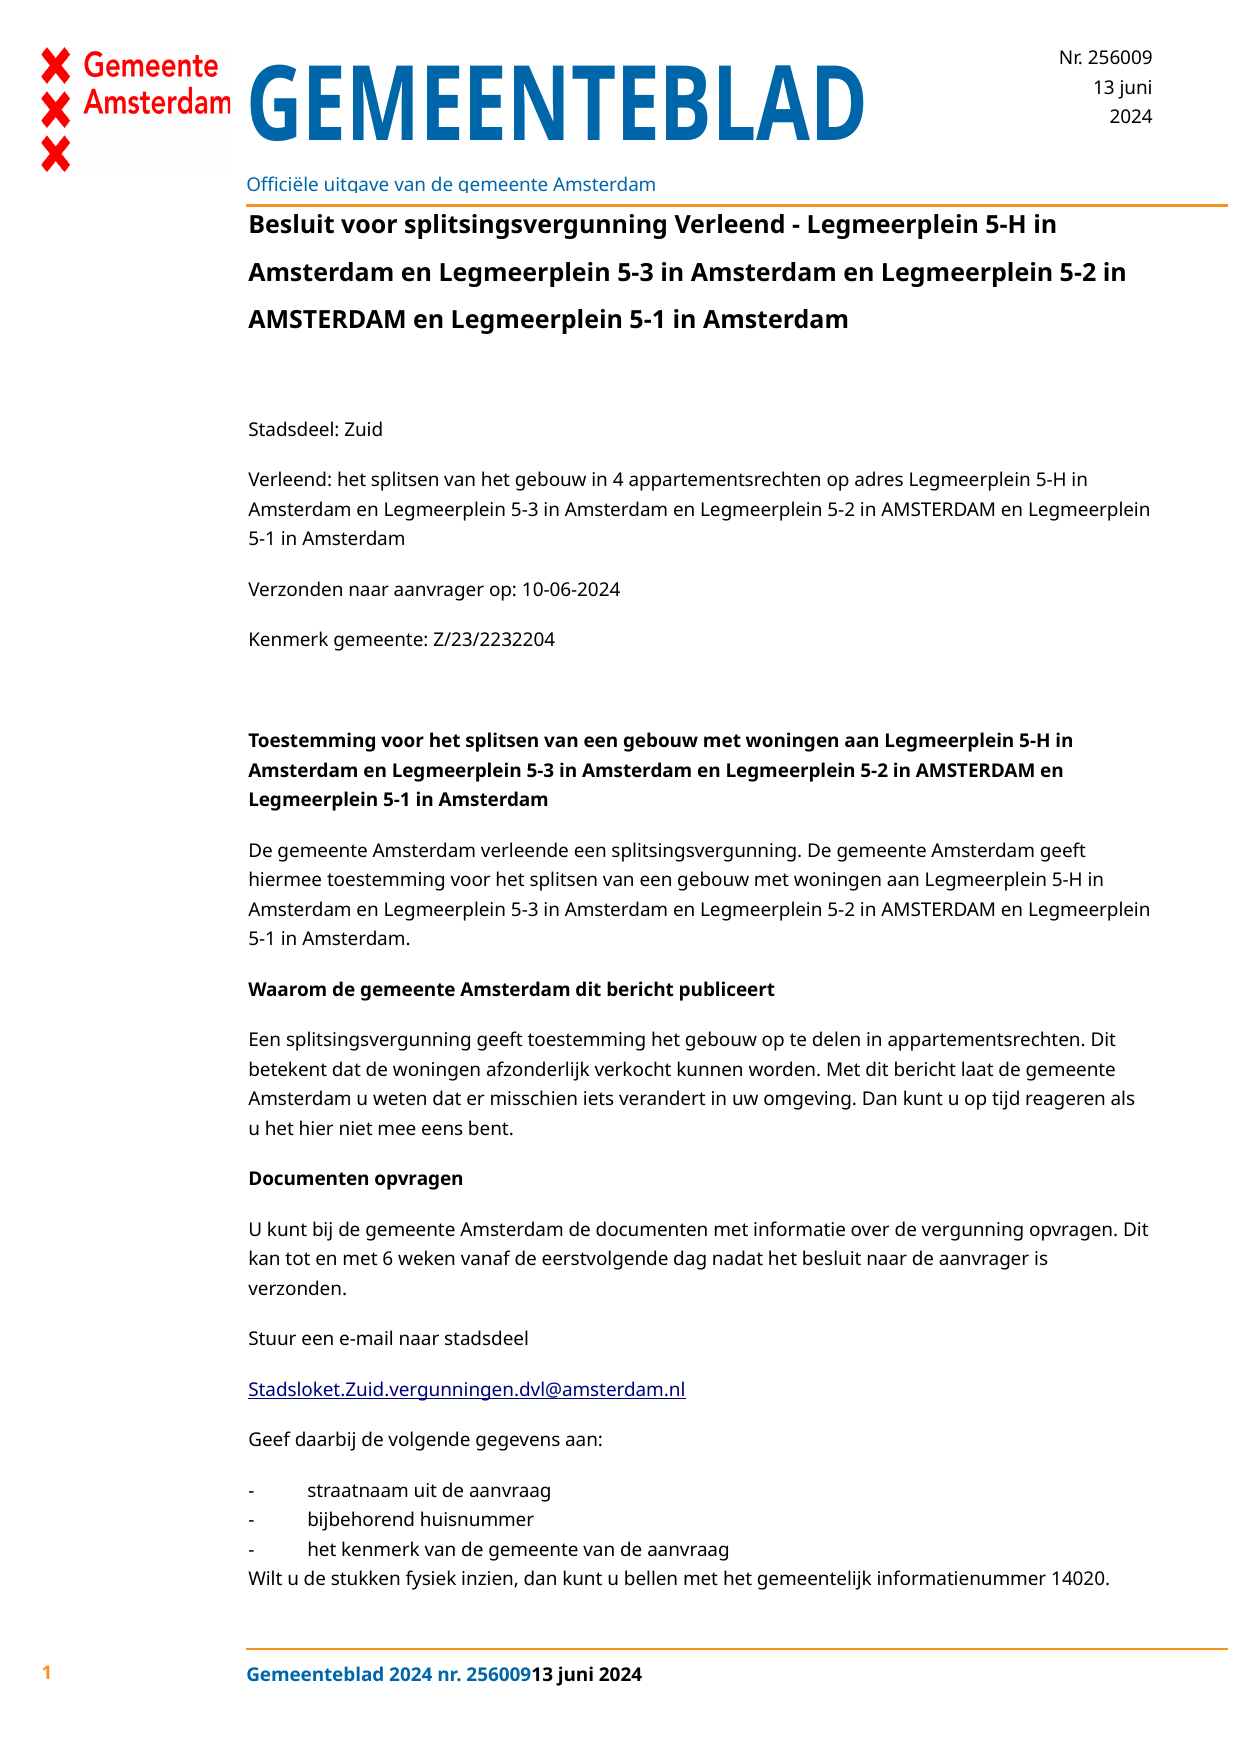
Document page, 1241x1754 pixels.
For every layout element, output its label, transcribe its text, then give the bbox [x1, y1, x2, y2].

text Besluit voor splitsingsvergunning Verleend - Legmeerplein 5-H in Amsterdam en Legmeerplein 5-3 in Amsterdam en Legmeerplein 5-2 in AMSTERDAM en Legmeerplein 5-1 in Amsterdam [248, 207, 1152, 336]
text U kunt bij de gemeente Amsterdam de documenten met informatie over de vergunning opvragen. Dit kan tot en met 6 weken vanaf de eerstvolgende dag nadat het besluit naar de aanvrager is verzonden. [248, 1216, 1152, 1301]
text Toestemming voor het splitsen van een gebouw met woningen aan Legmeerplein 5-H in Amsterdam en Legmeerplein 5-3 in Amsterdam en Legmeerplein 5-2 in AMSTERDAM en Legmeerplein 5-1 in Amsterdam [248, 727, 1152, 812]
text Kenmerk gemeente: Z/23/2232204 [248, 626, 1152, 652]
text Stadsdeel: Zuid [248, 416, 1152, 442]
text Verzonden naar aanvrager op: 10-06-2024 [248, 576, 1152, 602]
text Verleend: het splitsen van het gebouw in 4 appartementsrechten op adres Legmeerplein 5-H in Amsterdam en Legmeerplein 5-3 in Amsterdam en Legmeerplein 5-2 in AMSTERDAM en Legmeerplein 5-1 in Amsterdam [248, 466, 1152, 551]
picture [41, 47, 231, 172]
text Een splitsingsvergunning geeft toestemming het gebouw op te delen in appartementsrechten. Dit betekent dat de woningen afzonderlijk verkocht kunnen worden. Met dit bericht laat de gemeente Amsterdam u weten dat er misschien iets verandert in uw omgeving. Dan kunt u op tijd reageren als u het hier niet mee eens bent. [248, 1026, 1152, 1141]
text Stadsloket.Zuid.vergunningen.dvl@amsterdam.nl [248, 1376, 1152, 1402]
text De gemeente Amsterdam verleende een splitsingsvergunning. De gemeente Amsterdam geeft hiermee toestemming voor het splitsen van een gebouw met woningen aan Legmeerplein 5-H in Amsterdam en Legmeerplein 5-3 in Amsterdam en Legmeerplein 5-2 in AMSTERDAM en Legmeerplein 5-1 in Amsterdam. [248, 837, 1152, 951]
list straatnaam uit de aanvraag [248, 1477, 1152, 1502]
list bijbehorend huisnummer [248, 1506, 1152, 1532]
text Wilt u de stukken fysiek inzien, dan kunt u bellen met het gemeentelijk informatienummer 14020. [248, 1566, 1152, 1591]
text Geef daarbij de volgende gegevens aan: [248, 1426, 1152, 1452]
text Waarom de gemeente Amsterdam dit bericht publiceert [248, 976, 1152, 1002]
text Stuur een e-mail naar stadsdeel [248, 1326, 1152, 1351]
list het kenmerk van de gemeente van de aanvraag [248, 1536, 1152, 1562]
text Documenten opvragen [248, 1166, 1152, 1191]
